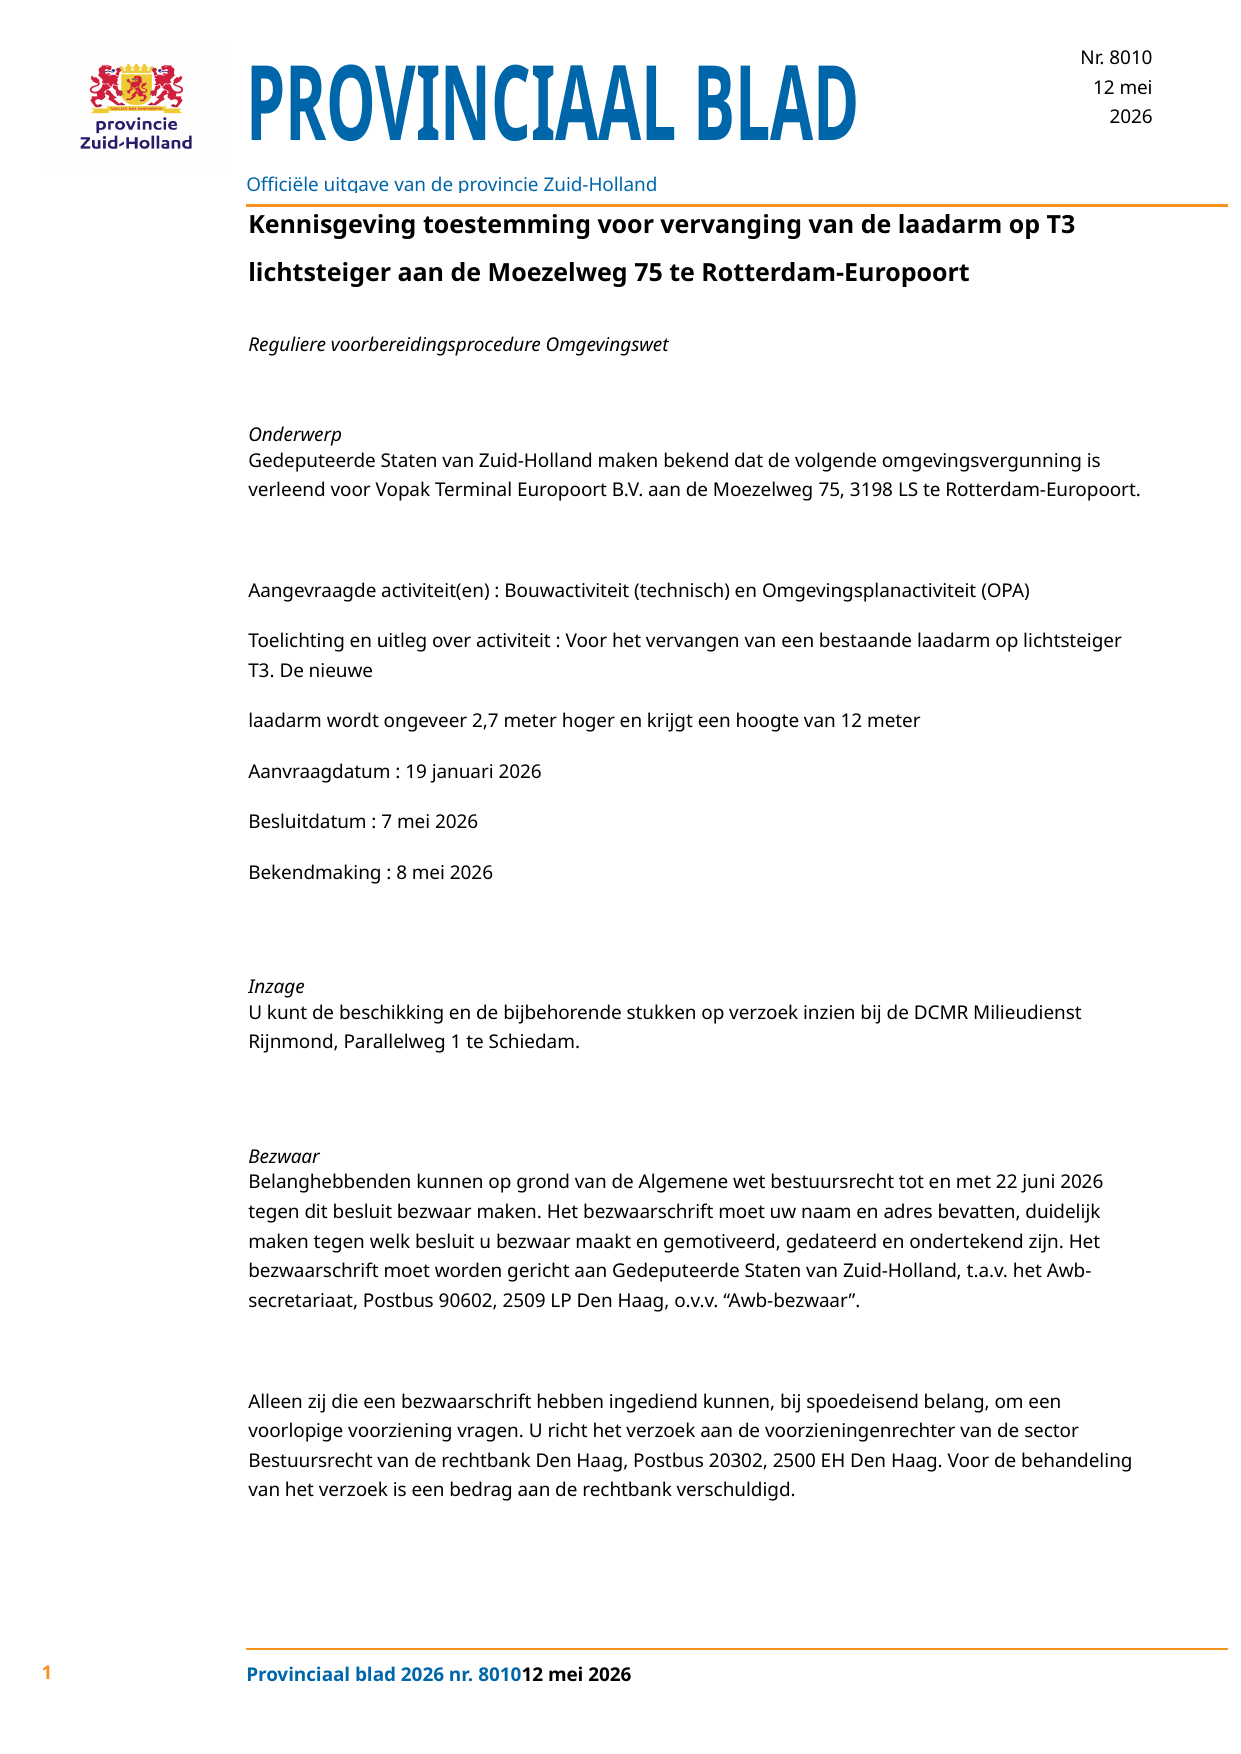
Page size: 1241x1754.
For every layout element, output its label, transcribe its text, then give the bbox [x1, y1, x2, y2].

text Gedeputeerde Staten van Zuid-Holland maken bekend dat de volgende omgevingsvergunning is verleend voor Vopak Terminal Europoort B.V. aan de Moezelweg 75, 3198 LS te Rotterdam-Europoort. [248, 447, 1152, 502]
text Bekendmaking : 8 mei 2026 [248, 859, 1152, 885]
text Aanvraagdatum : 19 januari 2026 [248, 758, 1152, 784]
text Onderwerp [248, 421, 1152, 447]
picture [41, 47, 231, 172]
text Alleen zij die een bezwaarschrift hebben ingediend kunnen, bij spoedeisend belang, om een voorlopige voorziening vragen. U richt het verzoek aan de voorzieningenrechter van de sector Bestuursrecht van de rechtbank Den Haag, Postbus 20302, 2500 EH Den Haag. Voor de behandeling van het verzoek is een bedrag aan de rechtbank verschuldigd. [248, 1388, 1152, 1502]
text Belanghebbenden kunnen op grond van de Algemene wet bestuursrecht tot en met 22 juni 2026 tegen dit besluit bezwaar maken. Het bezwaarschrift moet uw naam en adres bevatten, duidelijk maken tegen welk besluit u bezwaar maakt en gemotiveerd, gedateerd en ondertekend zijn. Het bezwaarschrift moet worden gericht aan Gedeputeerde Staten van Zuid-Holland, t.a.v. het Awb-secretariaat, Postbus 90602, 2509 LP Den Haag, o.v.v. “Awb-bezwaar”. [248, 1169, 1152, 1313]
text Toelichting en uitleg over activiteit : Voor het vervangen van een bestaande laadarm op lichtsteiger T3. De nieuwe [248, 628, 1152, 683]
text Reguliere voorbereidingsprocedure Omgevingswet [248, 331, 1152, 357]
text Kennisgeving toestemming voor vervanging van de laadarm op T3 lichtsteiger aan de Moezelweg 75 te Rotterdam-Europoort [248, 207, 1152, 288]
text Bezwaar [248, 1143, 1152, 1169]
text Aangevraagde activiteit(en) : Bouwactiviteit (technisch) en Omgevingsplanactiviteit (OPA) [248, 577, 1152, 603]
text U kunt de beschikking en de bijbehorende stukken op verzoek inzien bij de DCMR Milieudienst Rijnmond, Parallelweg 1 te Schiedam. [248, 999, 1152, 1054]
text Inzage [248, 973, 1152, 999]
text laadarm wordt ongeveer 2,7 meter hoger en krijgt een hoogte van 12 meter [248, 708, 1152, 733]
text Besluitdatum : 7 mei 2026 [248, 808, 1152, 834]
